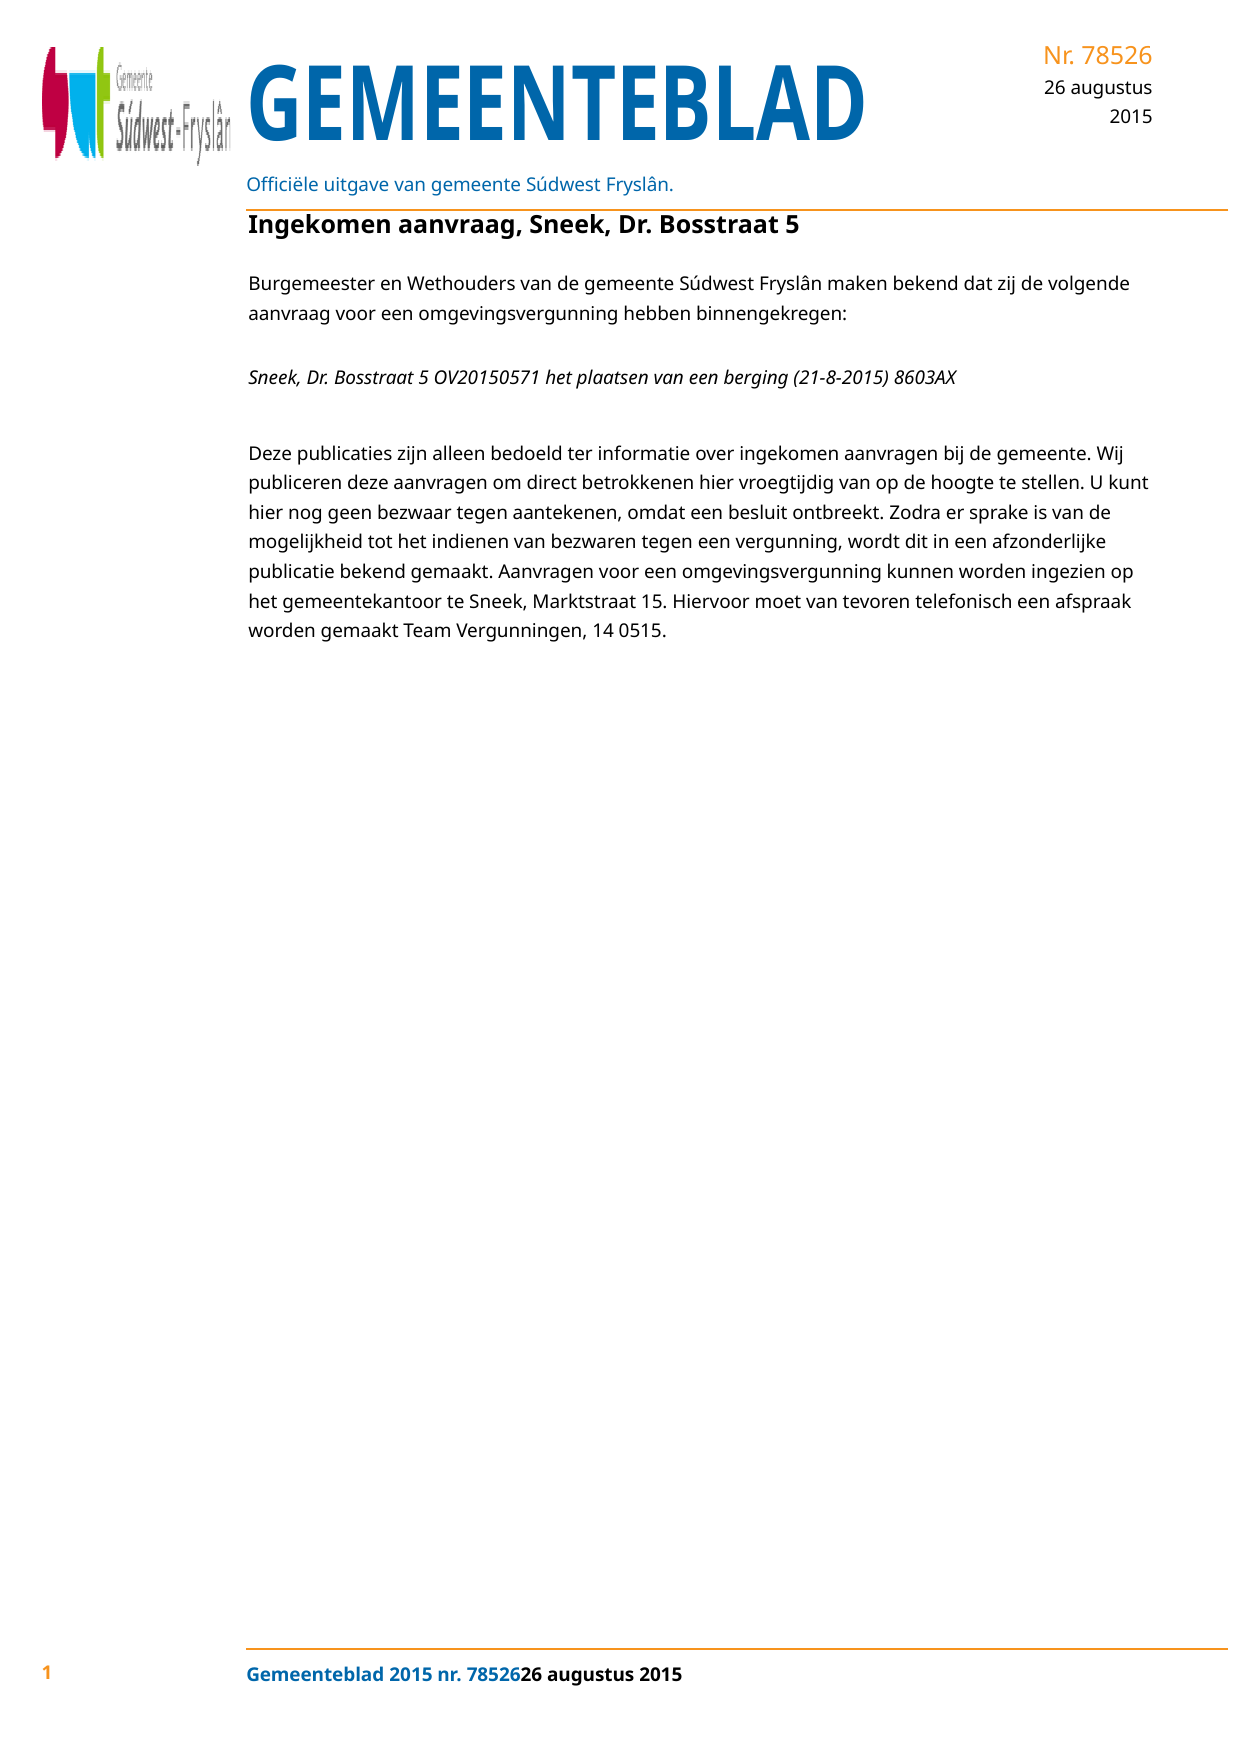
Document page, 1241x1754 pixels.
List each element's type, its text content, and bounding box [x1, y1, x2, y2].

text Deze publicaties zijn alleen bedoeld ter informatie over ingekomen aanvragen bij de gemeente. Wij publiceren deze aanvragen om direct betrokkenen hier vroegtijdig van op de hoogte te stellen. U kunt hier nog geen bezwaar tegen aantekenen, omdat een besluit ontbreekt. Zodra er sprake is van de mogelijkheid tot het indienen van bezwaren tegen een vergunning, wordt dit in een afzonderlijke publicatie bekend gemaakt. Aanvragen voor een omgevingsvergunning kunnen worden ingezien op het gemeentekantoor te Sneek, Marktstraat 15. Hiervoor moet van tevoren telefonisch een afspraak worden gemaakt Team Vergunningen, 14 0515. [248, 440, 1152, 643]
text Sneek, Dr. Bosstraat 5 OV20150571 het plaatsen van een berging (21-8-2015) 8603AX [248, 364, 1152, 389]
picture [41, 47, 231, 172]
text Burgemeester en Wethouders van de gemeente Súdwest Fryslân maken bekend dat zij de volgende aanvraag voor een omgevingsvergunning hebben binnengekregen: [248, 270, 1152, 326]
text Ingekomen aanvraag, Sneek, Dr. Bosstraat 5 [248, 211, 1152, 241]
